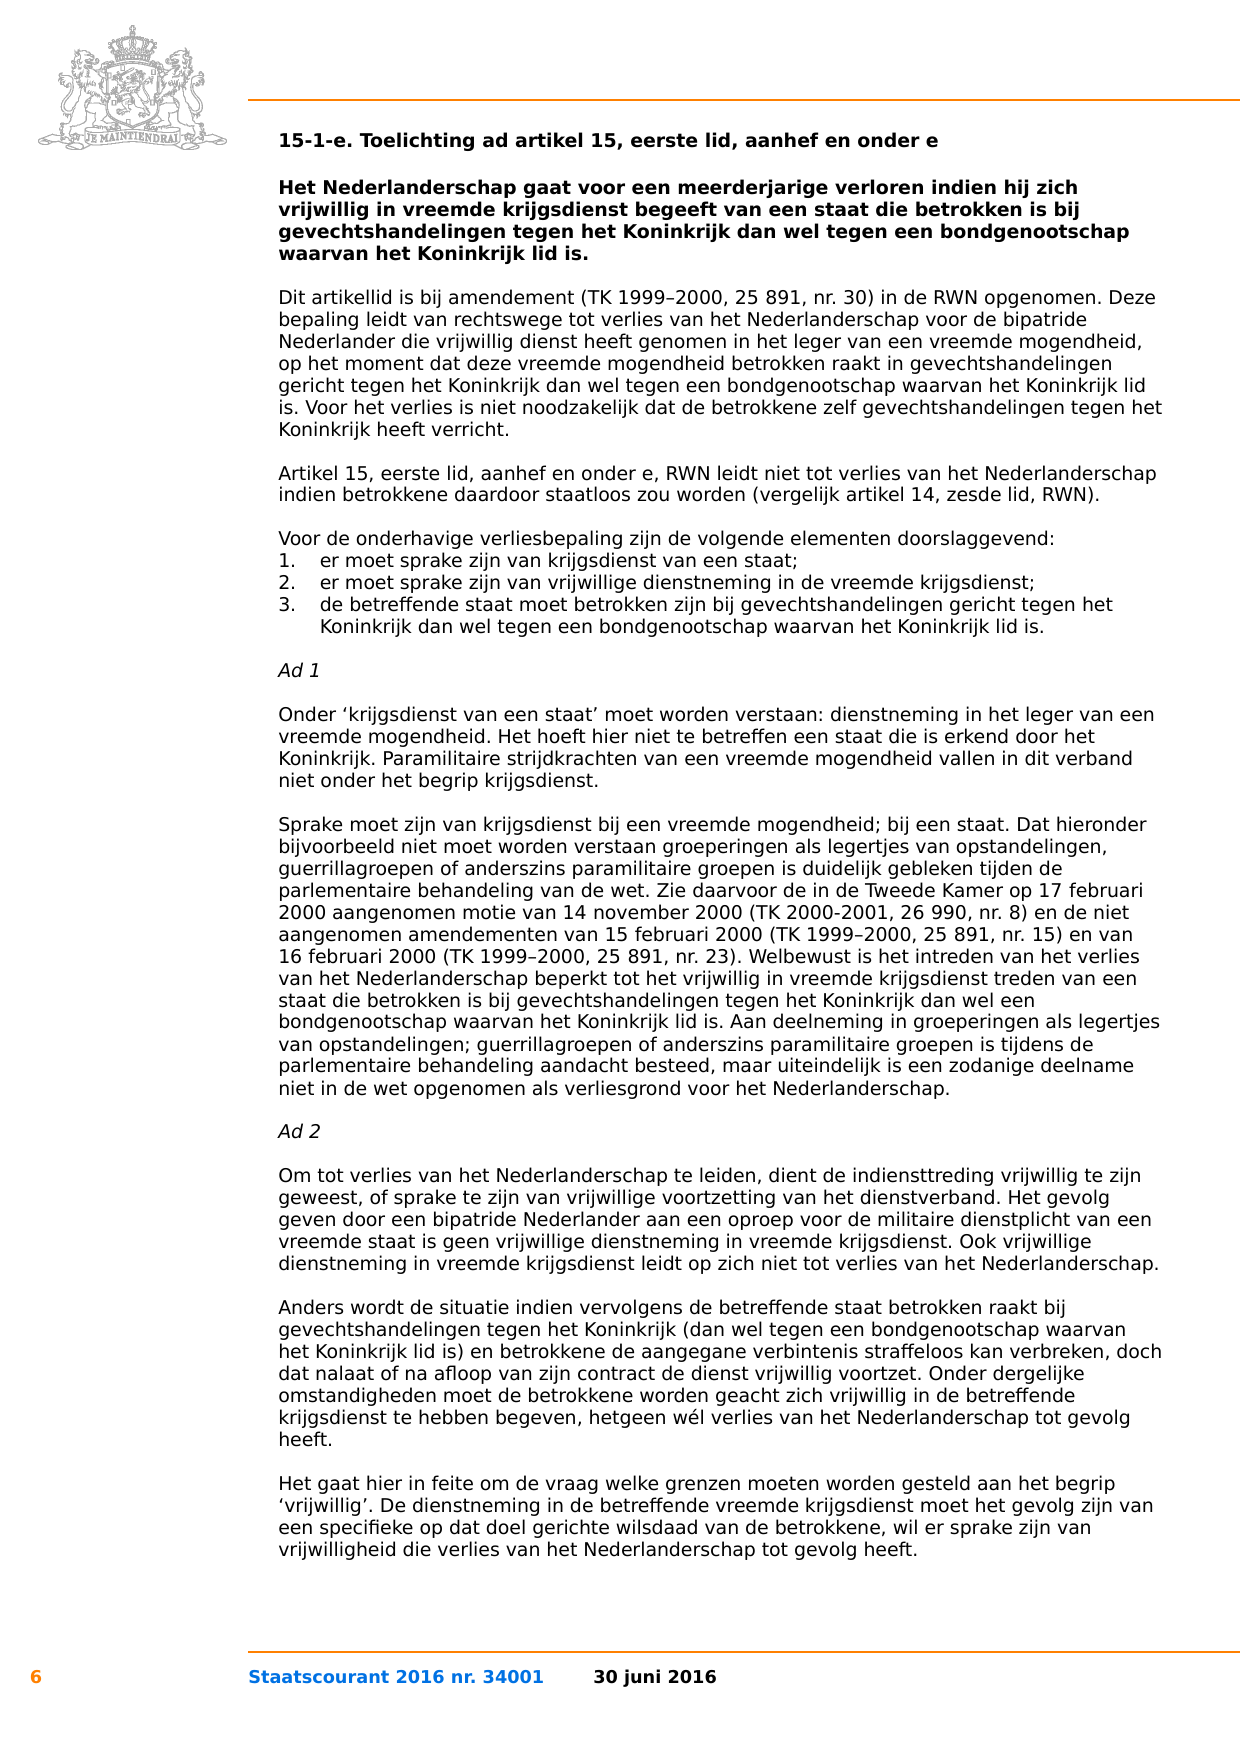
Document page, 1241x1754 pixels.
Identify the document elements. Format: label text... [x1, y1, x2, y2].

text Artikel 15, eerste lid, aanhef en onder e, RWN leidt niet tot verlies van het Nederlanderschap indien betrokkene daardoor staatloos zou worden (vergelijk artikel 14, zesde lid, RWN). [278, 462, 1163, 506]
text Sprake moet zijn van krijgsdienst bij een vreemde mogendheid; bij een staat. Dat hieronder bijvoorbeeld niet moet worden verstaan groeperingen als legertjes van opstandelingen, guerrillagroepen of anderszins paramilitaire groepen is duidelijk gebleken tijden de parlementaire behandeling van de wet. Zie daarvoor de in de Tweede Kamer op 17 februari 2000 aangenomen motie van 14 november 2000 (TK 2000-2001, 26 990, nr. 8) en de niet aangenomen amendementen van 15 februari 2000 (TK 1999–2000, 25 891, nr. 15) en van 16 februari 2000 (TK 1999–2000, 25 891, nr. 23). Welbewust is het intreden van het verlies van het Nederlanderschap beperkt tot het vrijwillig in vreemde krijgsdienst treden van een staat die betrokken is bij gevechtshandelingen tegen het Koninkrijk dan wel een bondgenootschap waarvan het Koninkrijk lid is. Aan deelneming in groeperingen als legertjes van opstandelingen; guerrillagroepen of anderszins paramilitaire groepen is tijdens de parlementaire behandeling aandacht besteed, maar uiteindelijk is een zodanige deelname niet in de wet opgenomen als verliesgrond voor het Nederlanderschap. [278, 814, 1163, 1099]
picture [38, 25, 227, 150]
text Het Nederlanderschap gaat voor een meerderjarige verloren indien hij zich vrijwillig in vreemde krijgsdienst begeeft van een staat die betrokken is bij gevechtshandelingen tegen het Koninkrijk dan wel tegen een bondgenootschap waarvan het Koninkrijk lid is. [278, 177, 1163, 265]
text Om tot verlies van het Nederlanderschap te leiden, dient de indiensttreding vrijwillig te zijn geweest, of sprake te zijn van vrijwillige voortzetting van het dienstverband. Het gevolg geven door een bipatride Nederlander aan een oproep voor de militaire dienstplicht van een vreemde staat is geen vrijwillige dienstneming in vreemde krijgsdienst. Ook vrijwillige dienstneming in vreemde krijgsdienst leidt op zich niet tot verlies van het Nederlanderschap. [278, 1165, 1163, 1275]
text 3. de betreffende staat moet betrokken zijn bij gevechtshandelingen gericht tegen het Koninkrijk dan wel tegen een bondgenootschap waarvan het Koninkrijk lid is. [278, 594, 1163, 638]
subtitle Ad 1 [278, 660, 1163, 682]
text Onder ‘krijgsdienst van een staat’ moet worden verstaan: dienstneming in het leger van een vreemde mogendheid. Het hoeft hier niet te betreffen een staat die is erkend door het Koninkrijk. Paramilitaire strijdkrachten van een vreemde mogendheid vallen in dit verband niet onder het begrip krijgsdienst. [278, 704, 1163, 792]
text Anders wordt de situatie indien vervolgens de betreffende staat betrokken raakt bij gevechtshandelingen tegen het Koninkrijk (dan wel tegen een bondgenootschap waarvan het Koninkrijk lid is) en betrokkene de aangegane verbintenis straffeloos kan verbreken, doch dat nalaat of na afloop van zijn contract de dienst vrijwillig voortzet. Onder dergelijke omstandigheden moet de betrokkene worden geacht zich vrijwillig in de betreffende krijgsdienst te hebben begeven, hetgeen wél verlies van het Nederlanderschap tot gevolg heeft. [278, 1297, 1163, 1451]
text 2. er moet sprake zijn van vrijwillige dienstneming in de vreemde krijgsdienst; [278, 572, 1163, 594]
text Het gaat hier in feite om de vraag welke grenzen moeten worden gesteld aan het begrip ‘vrijwillig’. De dienstneming in de betreffende vreemde krijgsdienst moet het gevolg zijn van een specifieke op dat doel gerichte wilsdaad van de betrokkene, wil er sprake zijn van vrijwilligheid die verlies van het Nederlanderschap tot gevolg heeft. [278, 1473, 1163, 1561]
text 1. er moet sprake zijn van krijgsdienst van een staat; [278, 550, 1163, 572]
subtitle Ad 2 [278, 1121, 1163, 1143]
text Voor de onderhavige verliesbepaling zijn de volgende elementen doorslaggevend: [278, 528, 1163, 550]
subtitle 15-1-e. Toelichting ad artikel 15, eerste lid, aanhef en onder e [278, 130, 1163, 152]
text Dit artikellid is bij amendement (TK 1999–2000, 25 891, nr. 30) in de RWN opgenomen. Deze bepaling leidt van rechtswege tot verlies van het Nederlanderschap voor de bipatride Nederlander die vrijwillig dienst heeft genomen in het leger van een vreemde mogendheid, op het moment dat deze vreemde mogendheid betrokken raakt in gevechtshandelingen gericht tegen het Koninkrijk dan wel tegen een bondgenootschap waarvan het Koninkrijk lid is. Voor het verlies is niet noodzakelijk dat de betrokkene zelf gevechtshandelingen tegen het Koninkrijk heeft verricht. [278, 287, 1163, 441]
